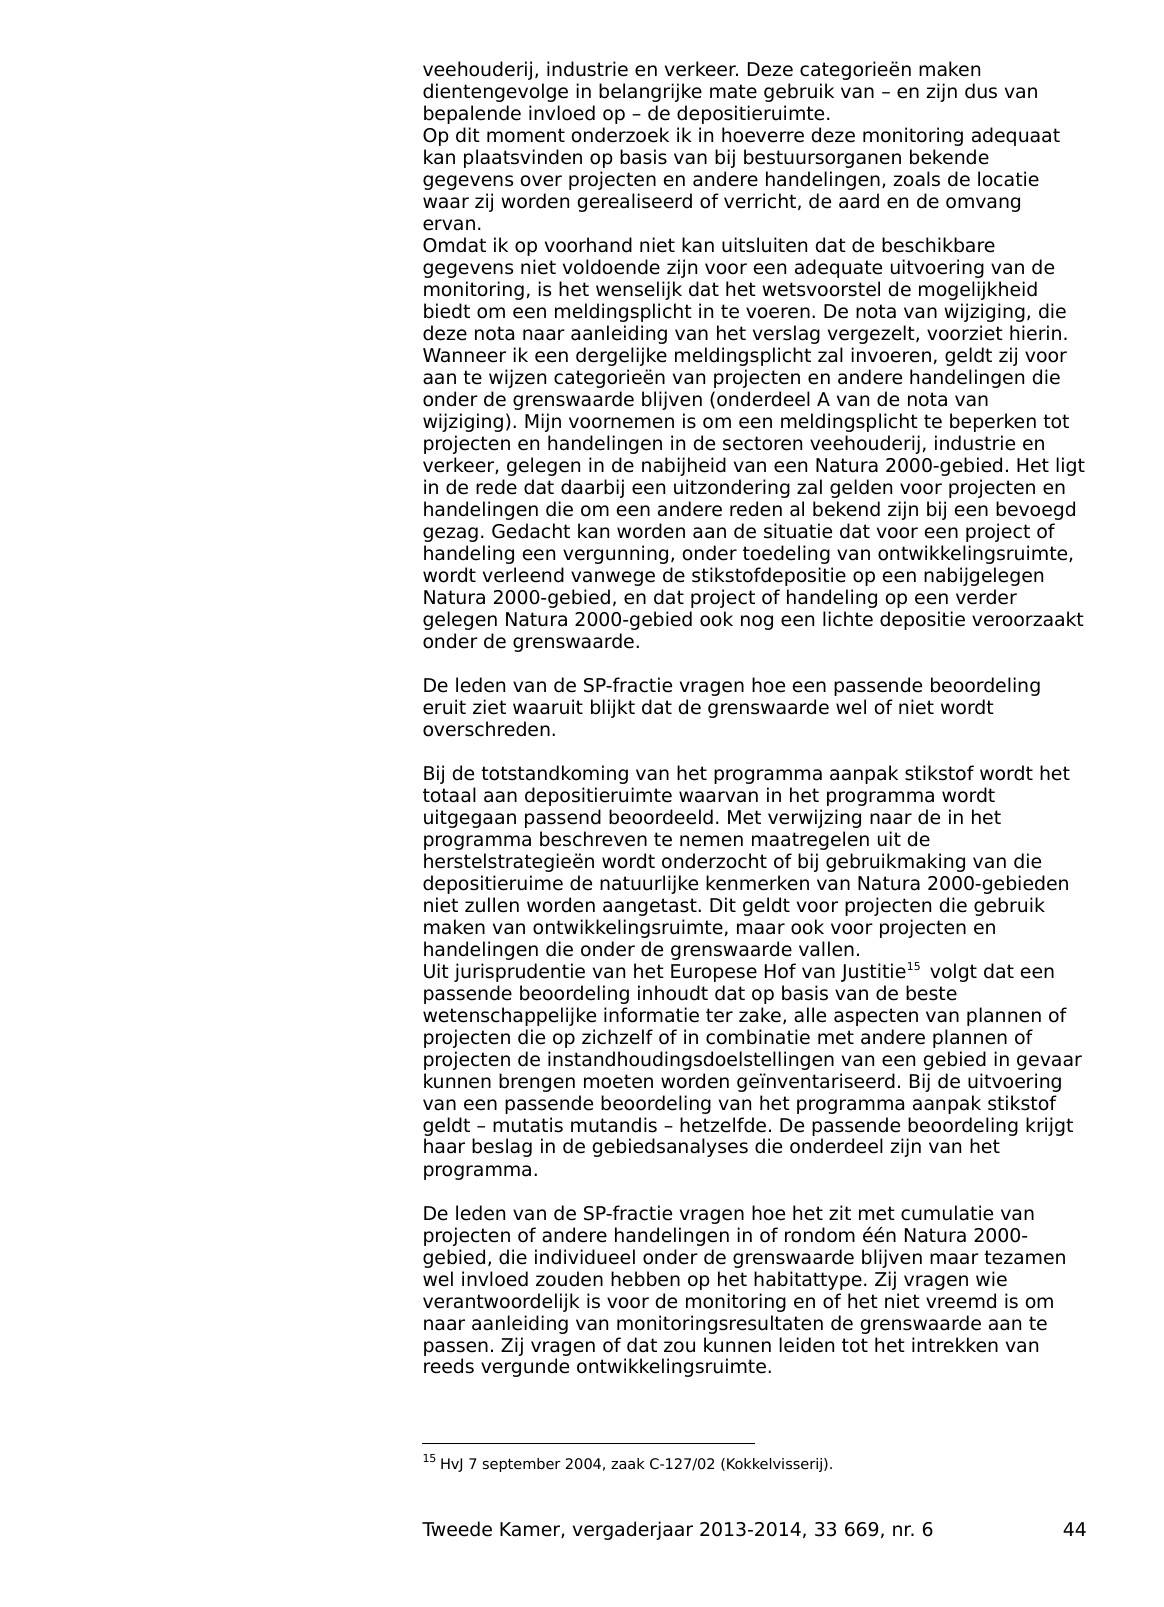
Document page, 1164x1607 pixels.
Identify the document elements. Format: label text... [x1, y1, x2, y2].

text veehouderij, industrie en verkeer. Deze categorieën maken dientengevolge in belangrijke mate gebruik van – en zijn dus van bepalende invloed op – de depositieruimte. [422, 59, 1087, 125]
text De leden van de SP-fractie vragen hoe een passende beoordeling eruit ziet waaruit blijkt dat de grenswaarde wel of niet wordt overschreden. [422, 675, 1087, 741]
text Omdat ik op voorhand niet kan uitsluiten dat de beschikbare gegevens niet voldoende zijn voor een adequate uitvoering van de monitoring, is het wenselijk dat het wetsvoorstel de mogelijkheid biedt om een meldingsplicht in te voeren. De nota van wijziging, die deze nota naar aanleiding van het verslag vergezelt, voorziet hierin. Wanneer ik een dergelijke meldingsplicht zal invoeren, geldt zij voor aan te wijzen categorieën van projecten en andere handelingen die onder de grenswaarde blijven (onderdeel A van de nota van wijziging). Mijn voornemen is om een meldingsplicht te beperken tot projecten en handelingen in de sectoren veehouderij, industrie en verkeer, gelegen in de nabijheid van een Natura 2000-gebied. Het ligt in de rede dat daarbij een uitzondering zal gelden voor projecten en handelingen die om een andere reden al bekend zijn bij een bevoegd gezag. Gedacht kan worden aan de situatie dat voor een project of handeling een vergunning, onder toedeling van ontwikkelingsruimte, wordt verleend vanwege de stikstofdepositie op een nabijgelegen Natura 2000-gebied, en dat project of handeling op een verder gelegen Natura 2000-gebied ook nog een lichte depositie veroorzaakt onder de grenswaarde. [422, 235, 1087, 652]
text Op dit moment onderzoek ik in hoeverre deze monitoring adequaat kan plaatsvinden op basis van bij bestuursorganen bekende gegevens over projecten en andere handelingen, zoals de locatie waar zij worden gerealiseerd of verricht, de aard en de omvang ervan. [422, 125, 1087, 235]
text De leden van de SP-fractie vragen hoe het zit met cumulatie van projecten of andere handelingen in of rondom één Natura 2000-gebied, die individueel onder de grenswaarde blijven maar tezamen wel invloed zouden hebben op het habitattype. Zij vragen wie verantwoordelijk is voor de monitoring en of het niet vreemd is om naar aanleiding van monitoringsresultaten de grenswaarde aan te passen. Zij vragen of dat zou kunnen leiden tot het intrekken van reeds vergunde ontwikkelingsruimte. [422, 1203, 1087, 1378]
text Uit jurisprudentie van het Europese Hof van Justitie volgt dat een passende beoordeling inhoudt dat op basis van de beste wetenschappelijke informatie ter zake, alle aspecten van plannen of projecten die op zichzelf of in combinatie met andere plannen of projecten de instandhoudingsdoelstellingen van een gebied in gevaar kunnen brengen moeten worden geïnventariseerd. Bij de uitvoering van een passende beoordeling van het programma aanpak stikstof geldt – mutatis mutandis – hetzelfde. De passende beoordeling krijgt haar beslag in de gebiedsanalyses die onderdeel zijn van het programma. [422, 961, 1087, 1180]
text HvJ 7 september 2004, zaak C-127/02 (Kokkelvisserij). [422, 1452, 1087, 1474]
text Bij de totstandkoming van het programma aanpak stikstof wordt het totaal aan depositieruimte waarvan in het programma wordt uitgegaan passend beoordeeld. Met verwijzing naar de in het programma beschreven te nemen maatregelen uit de herstelstrategieën wordt onderzocht of bij gebruikmaking van die depositieruime de natuurlijke kenmerken van Natura 2000-gebieden niet zullen worden aangetast. Dit geldt voor projecten die gebruik maken van ontwikkelingsruimte, maar ook voor projecten en handelingen die onder de grenswaarde vallen. [422, 763, 1087, 961]
